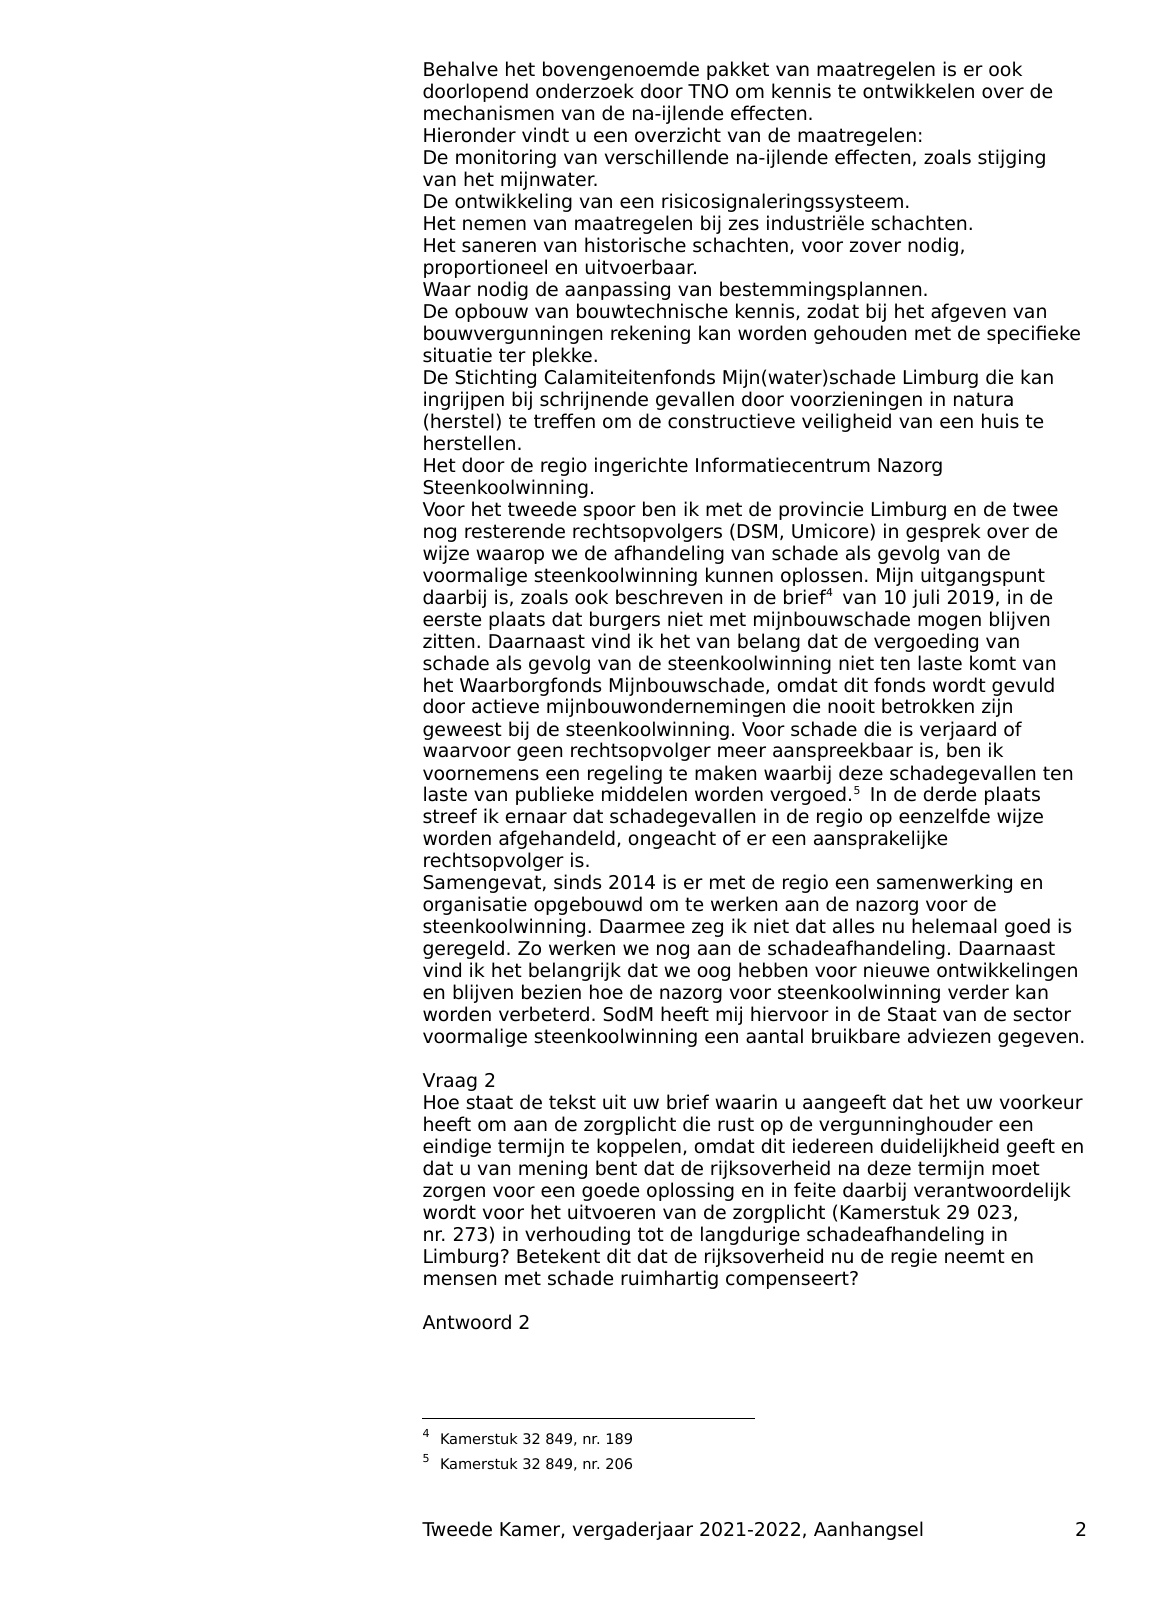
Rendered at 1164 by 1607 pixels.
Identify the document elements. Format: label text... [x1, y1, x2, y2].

text Het nemen van maatregelen bij zes industriële schachten. [422, 213, 1087, 235]
text Kamerstuk 32 849, nr. 206 [422, 1452, 1087, 1474]
text De ontwikkeling van een risicosignaleringssysteem. [422, 191, 1087, 213]
text De opbouw van bouwtechnische kennis, zodat bij het afgeven van bouwvergunningen rekening kan worden gehouden met de specifieke situatie ter plekke. [422, 301, 1087, 367]
text Voor het tweede spoor ben ik met de provincie Limburg en de twee nog resterende rechtsopvolgers (DSM, Umicore) in gesprek over de wijze waarop we de afhandeling van schade als gevolg van de voormalige steenkoolwinning kunnen oplossen. Mijn uitgangspunt daarbij is, zoals ook beschreven in de brief van 10 juli 2019, in de eerste plaats dat burgers niet met mijnbouwschade mogen blijven zitten. Daarnaast vind ik het van belang dat de vergoeding van schade als gevolg van de steenkoolwinning niet ten laste komt van het Waarborgfonds Mijnbouwschade, omdat dit fonds wordt gevuld door actieve mijnbouwondernemingen die nooit betrokken zijn geweest bij de steenkoolwinning. Voor schade die is verjaard of waarvoor geen rechtsopvolger meer aanspreekbaar is, ben ik voornemens een regeling te maken waarbij deze schadegevallen ten laste van publieke middelen worden vergoed. In de derde plaats streef ik ernaar dat schadegevallen in de regio op eenzelfde wijze worden afgehandeld, ongeacht of er een aansprakelijke rechtsopvolger is. [422, 499, 1087, 872]
text Kamerstuk 32 849, nr. 189 [422, 1427, 1087, 1449]
text Waar nodig de aanpassing van bestemmingsplannen. [422, 279, 1087, 301]
text Vraag 2 [422, 1070, 1087, 1092]
text Het saneren van historische schachten, voor zover nodig, proportioneel en uitvoerbaar. [422, 235, 1087, 279]
text De Stichting Calamiteitenfonds Mijn(water)schade Limburg die kan ingrijpen bij schrijnende gevallen door voorzieningen in natura (herstel) te treffen om de constructieve veiligheid van een huis te herstellen. [422, 367, 1087, 455]
text Hieronder vindt u een overzicht van de maatregelen: [422, 125, 1087, 147]
text Behalve het bovengenoemde pakket van maatregelen is er ook doorlopend onderzoek door TNO om kennis te ontwikkelen over de mechanismen van de na-ijlende effecten. [422, 59, 1087, 125]
text Samengevat, sinds 2014 is er met de regio een samenwerking en organisatie opgebouwd om te werken aan de nazorg voor de steenkoolwinning. Daarmee zeg ik niet dat alles nu helemaal goed is geregeld. Zo werken we nog aan de schadeafhandeling. Daarnaast vind ik het belangrijk dat we oog hebben voor nieuwe ontwikkelingen en blijven bezien hoe de nazorg voor steenkoolwinning verder kan worden verbeterd. SodM heeft mij hiervoor in de Staat van de sector voormalige steenkoolwinning een aantal bruikbare adviezen gegeven. [422, 872, 1087, 1048]
text Antwoord 2 [422, 1312, 1087, 1334]
text De monitoring van verschillende na-ijlende effecten, zoals stijging van het mijnwater. [422, 147, 1087, 191]
text Hoe staat de tekst uit uw brief waarin u aangeeft dat het uw voorkeur heeft om aan de zorgplicht die rust op de vergunninghouder een eindige termijn te koppelen, omdat dit iedereen duidelijkheid geeft en dat u van mening bent dat de rijksoverheid na deze termijn moet zorgen voor een goede oplossing en in feite daarbij verantwoordelijk wordt voor het uitvoeren van de zorgplicht (Kamerstuk 29 023, nr. 273) in verhouding tot de langdurige schadeafhandeling in Limburg? Betekent dit dat de rijksoverheid nu de regie neemt en mensen met schade ruimhartig compenseert? [422, 1092, 1087, 1290]
text Het door de regio ingerichte Informatiecentrum Nazorg Steenkoolwinning. [422, 455, 1087, 499]
